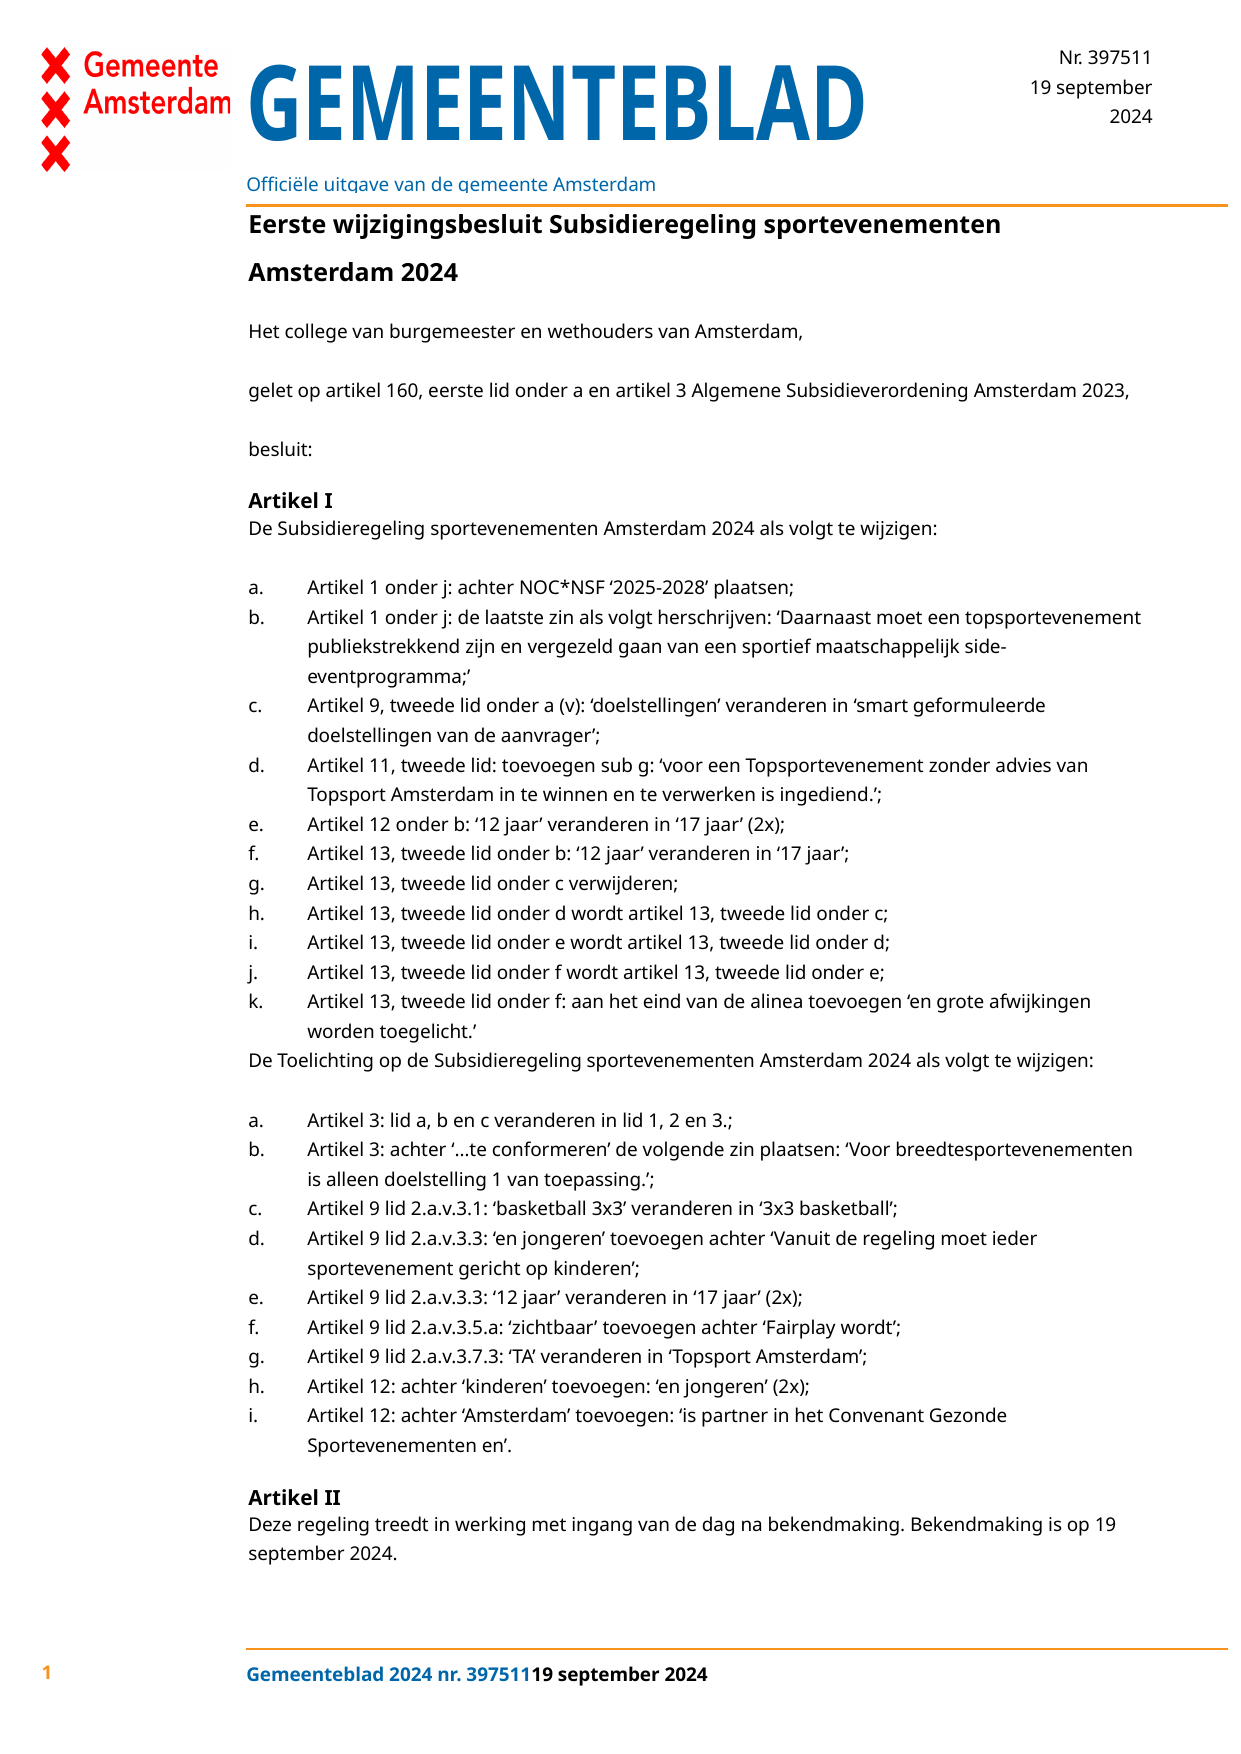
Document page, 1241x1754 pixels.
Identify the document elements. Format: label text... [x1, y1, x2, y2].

list Artikel 3: lid a, b en c veranderen in lid 1, 2 en 3.; [248, 1107, 1152, 1132]
list Artikel 3: achter ‘…te conformeren’ de volgende zin plaatsen: ‘Voor breedtesportevenementen is alleen doelstelling 1 van toepassing.’; [248, 1136, 1152, 1192]
text Artikel II [248, 1483, 1152, 1511]
list Artikel 9 lid 2.a.v.3.3: ‘en jongeren’ toevoegen achter ‘Vanuit de regeling moet ieder sportevenement gericht op kinderen’; [248, 1225, 1152, 1280]
list Artikel 13, tweede lid onder f: aan het eind van de alinea toevoegen ‘en grote afwijkingen worden toegelicht.’ [248, 988, 1152, 1044]
list Artikel 9 lid 2.a.v.3.1: ‘basketball 3x3’ veranderen in ‘3x3 basketball’; [248, 1196, 1152, 1221]
list Artikel 13, tweede lid onder e wordt artikel 13, tweede lid onder d; [248, 929, 1152, 955]
list Artikel 1 onder j: achter NOC*NSF ‘2025-2028’ plaatsen; [248, 574, 1152, 600]
text De Toelichting op de Subsidieregeling sportevenementen Amsterdam 2024 als volgt te wijzigen: [248, 1048, 1152, 1073]
list Artikel 13, tweede lid onder d wordt artikel 13, tweede lid onder c; [248, 900, 1152, 925]
list Artikel 13, tweede lid onder f wordt artikel 13, tweede lid onder e; [248, 959, 1152, 984]
list Artikel 12: achter ‘kinderen’ toevoegen: ‘en jongeren’ (2x); [248, 1373, 1152, 1399]
list Artikel 9, tweede lid onder a (v): ‘doelstellingen’ veranderen in ‘smart geformuleerde doelstellingen van de aanvrager’; [248, 693, 1152, 748]
list Artikel 9 lid 2.a.v.3.3: ‘12 jaar’ veranderen in ‘17 jaar’ (2x); [248, 1284, 1152, 1310]
list Artikel 11, tweede lid: toevoegen sub g: ‘voor een Topsportevenement zonder advies van Topsport Amsterdam in te winnen en te verwerken is ingediend.’; [248, 752, 1152, 807]
list Artikel 12 onder b: ‘12 jaar’ veranderen in ‘17 jaar’ (2x); [248, 811, 1152, 837]
list Artikel 9 lid 2.a.v.3.7.3: ‘TA’ veranderen in ‘Topsport Amsterdam’; [248, 1343, 1152, 1369]
list Artikel 13, tweede lid onder c verwijderen; [248, 870, 1152, 896]
text Het college van burgemeester en wethouders van Amsterdam, [248, 318, 1152, 344]
list Artikel 1 onder j: de laatste zin als volgt herschrijven: ‘Daarnaast moet een topsportevenement publiekstrekkend zijn en vergezeld gaan van een sportief maatschappelijk side-eventprogramma;’ [248, 604, 1152, 689]
list Artikel 12: achter ‘Amsterdam’ toevoegen: ‘is partner in het Convenant Gezonde Sportevenementen en’. [248, 1403, 1152, 1458]
list Artikel 13, tweede lid onder b: ‘12 jaar’ veranderen in ‘17 jaar’; [248, 841, 1152, 866]
text Eerste wijzigingsbesluit Subsidieregeling sportevenementen Amsterdam 2024 [248, 207, 1152, 288]
list Artikel 9 lid 2.a.v.3.5.a: ‘zichtbaar’ toevoegen achter ‘Fairplay wordt’; [248, 1314, 1152, 1339]
text gelet op artikel 160, eerste lid onder a en artikel 3 Algemene Subsidieverordening Amsterdam 2023, [248, 377, 1152, 403]
text Deze regeling treedt in werking met ingang van de dag na bekendmaking. Bekendmaking is op 19 september 2024. [248, 1511, 1152, 1566]
text besluit: [248, 436, 1152, 462]
text De Subsidieregeling sportevenementen Amsterdam 2024 als volgt te wijzigen: [248, 515, 1152, 541]
text Artikel I [248, 487, 1152, 515]
picture [41, 47, 231, 172]
